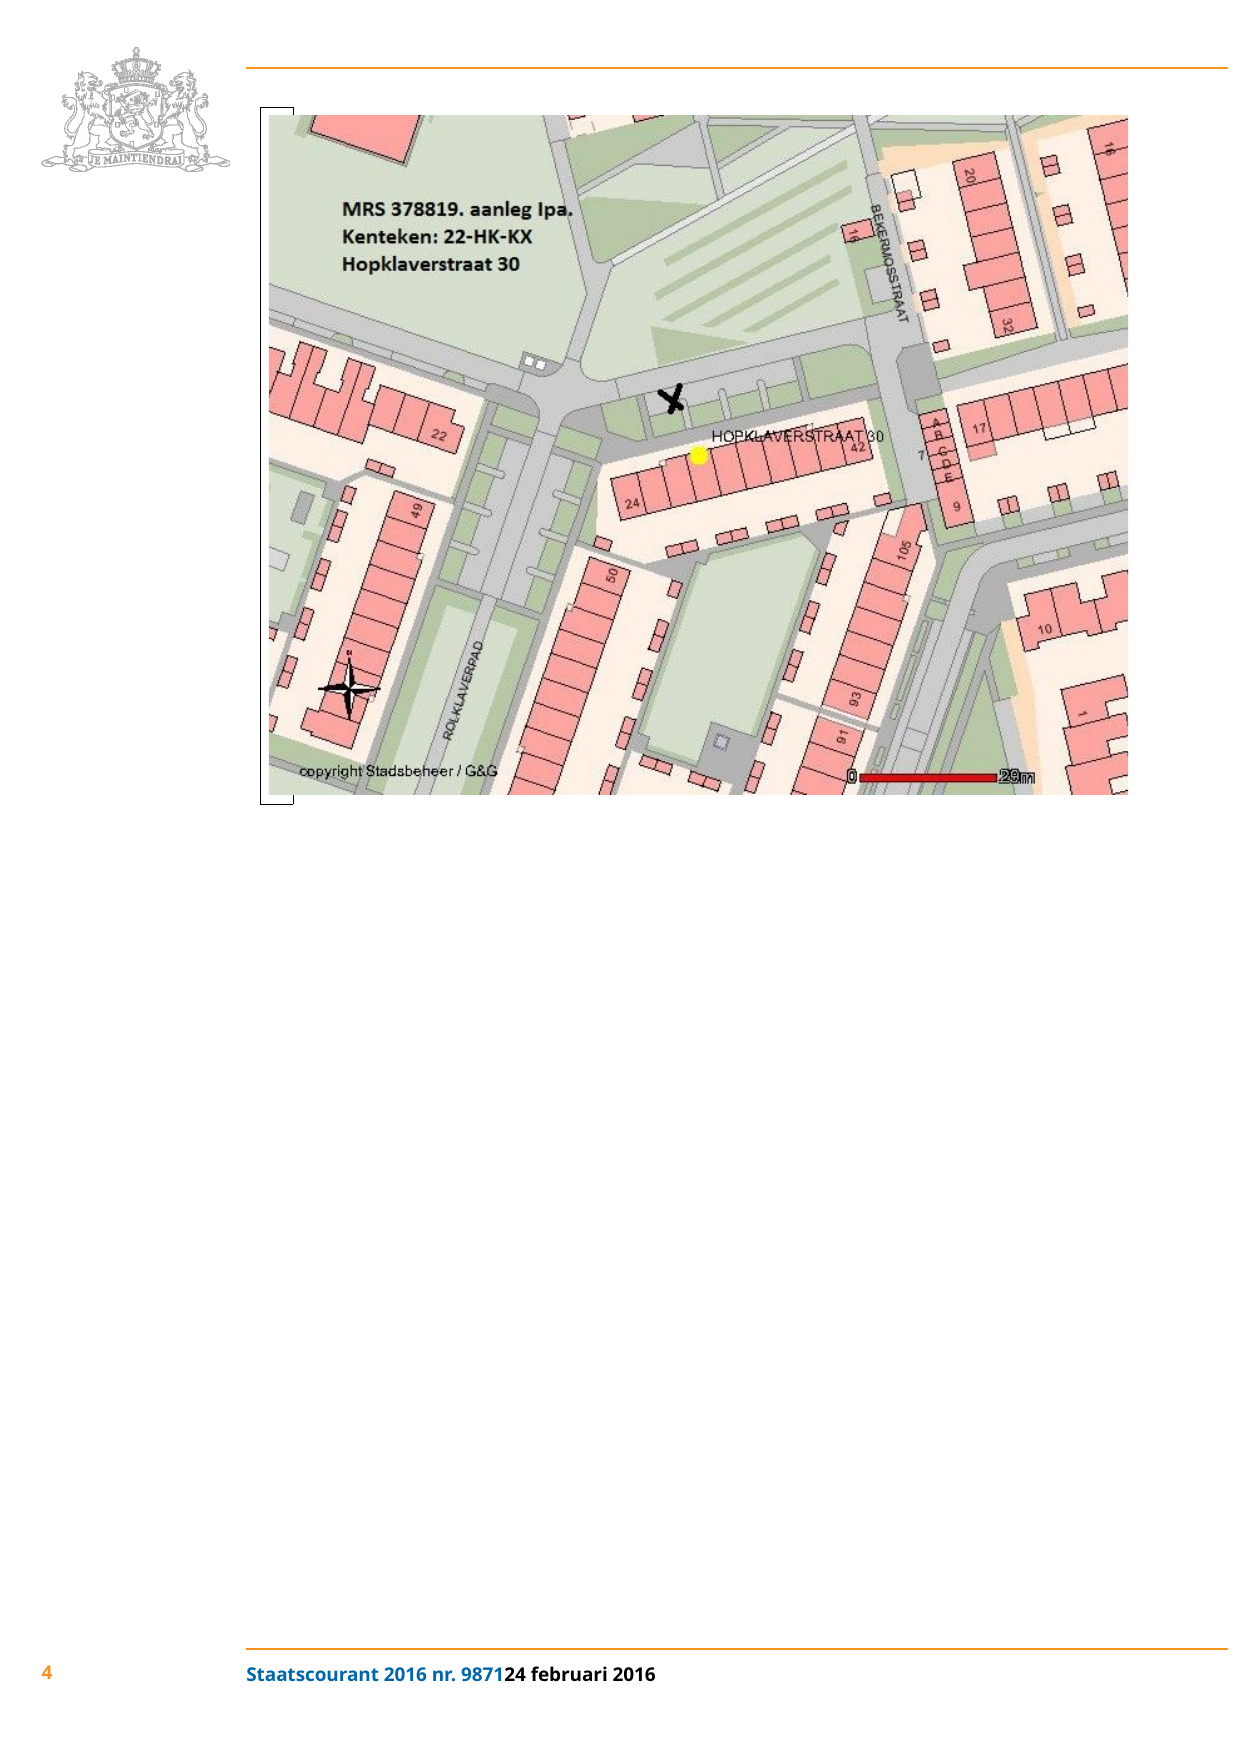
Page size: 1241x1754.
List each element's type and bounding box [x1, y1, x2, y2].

picture [268, 115, 1129, 795]
picture [41, 47, 231, 172]
